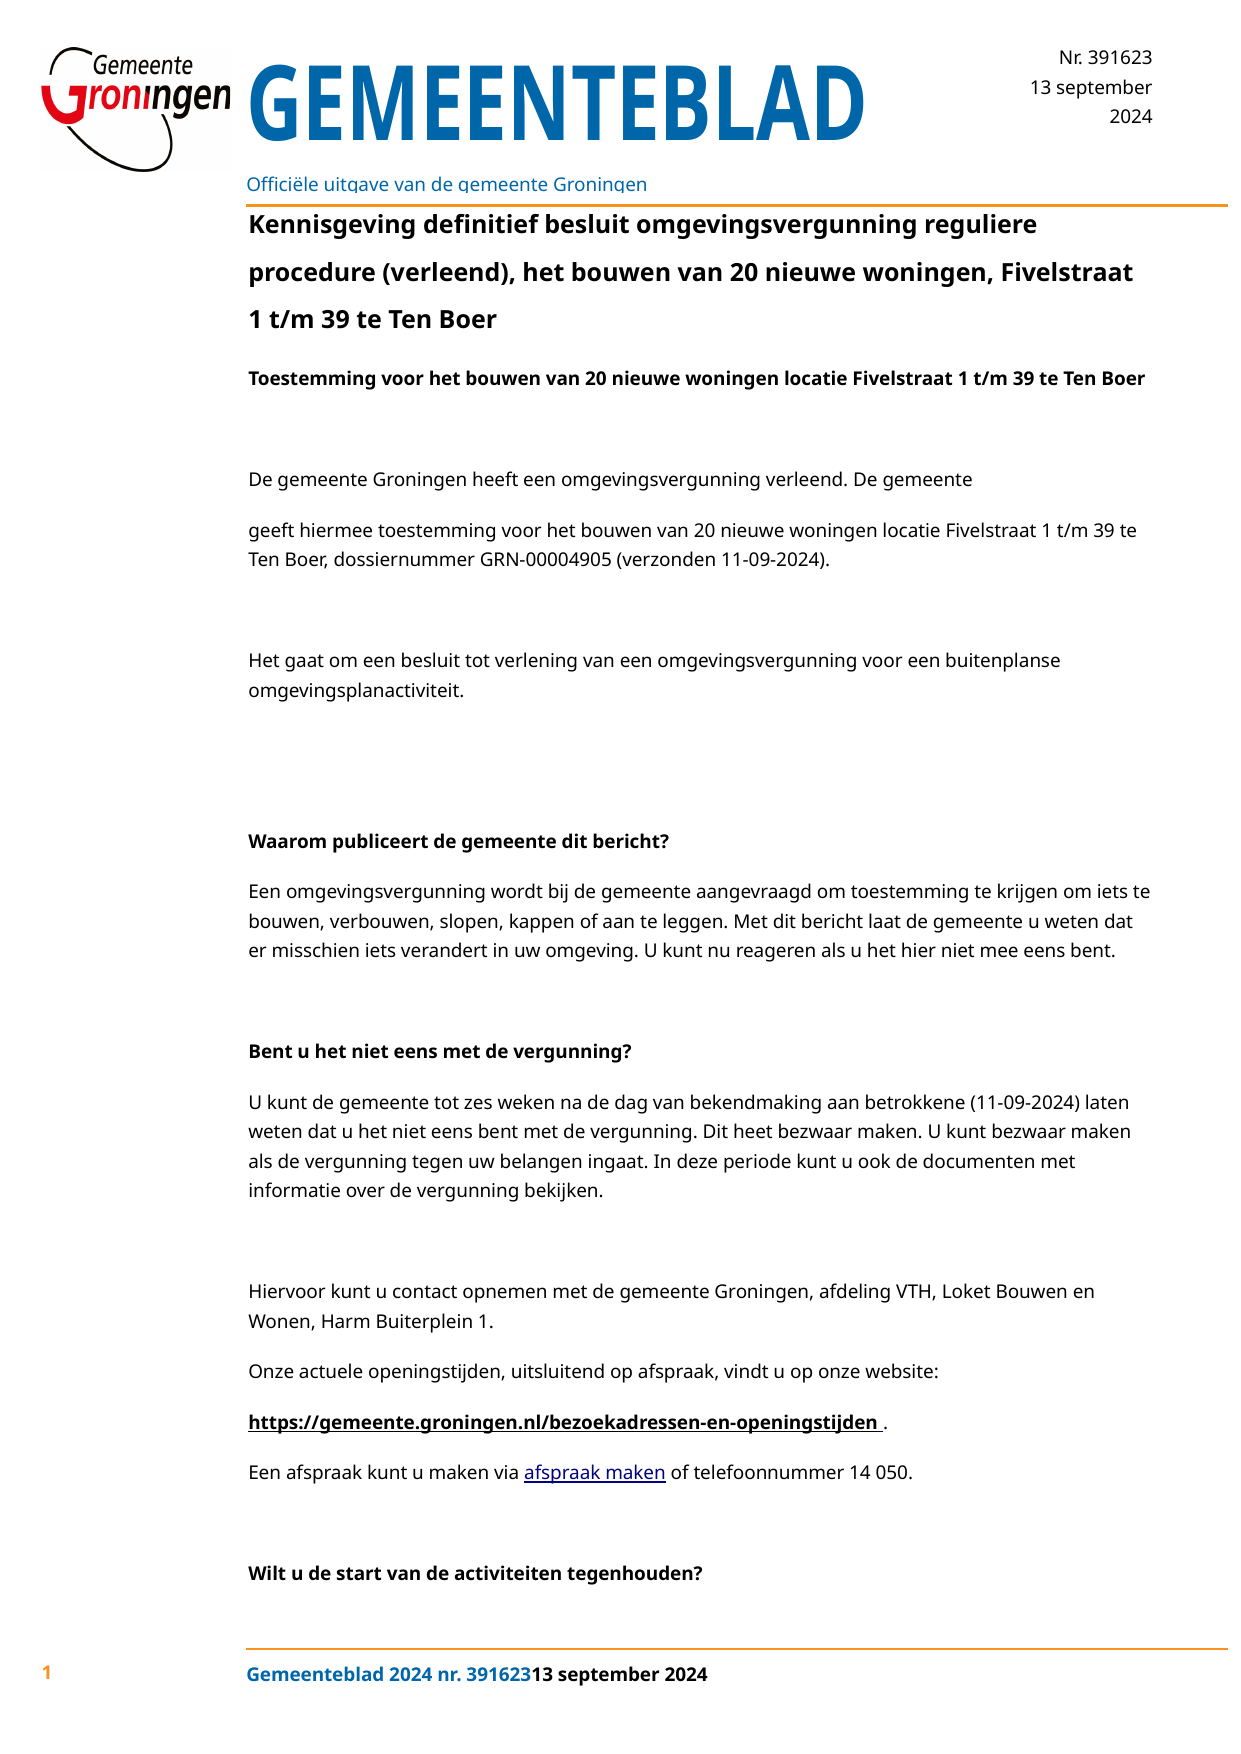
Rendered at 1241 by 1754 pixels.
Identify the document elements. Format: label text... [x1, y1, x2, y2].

text U kunt de gemeente tot zes weken na de dag van bekendmaking aan betrokkene (11-09-2024) laten weten dat u het niet eens bent met de vergunning. Dit heet bezwaar maken. U kunt bezwaar maken als de vergunning tegen uw belangen ingaat. In deze periode kunt u ook de documenten met informatie over de vergunning bekijken. [248, 1089, 1152, 1203]
text Een afspraak kunt u maken via afspraak maken of telefoonnummer 14 050. [248, 1459, 1152, 1485]
text https://gemeente.groningen.nl/bezoekadressen-en-openingstijden . [248, 1409, 1152, 1434]
text Bent u het niet eens met de vergunning? [248, 1038, 1152, 1064]
text geeft hiermee toestemming voor het bouwen van 20 nieuwe woningen locatie Fivelstraat 1 t/m 39 te Ten Boer, dossiernummer GRN-00004905 (verzonden 11-09-2024). [248, 517, 1152, 572]
text Hiervoor kunt u contact opnemen met de gemeente Groningen, afdeling VTH, Loket Bouwen en Wonen, Harm Buiterplein 1. [248, 1278, 1152, 1334]
text Kennisgeving definitief besluit omgevingsvergunning reguliere procedure (verleend), het bouwen van 20 nieuwe woningen, Fivelstraat 1 t/m 39 te Ten Boer [248, 207, 1152, 336]
text Waarom publiceert de gemeente dit bericht? [248, 828, 1152, 854]
text Een omgevingsvergunning wordt bij de gemeente aangevraagd om toestemming te krijgen om iets te bouwen, verbouwen, slopen, kappen of aan te leggen. Met dit bericht laat de gemeente u weten dat er misschien iets verandert in uw omgeving. U kunt nu reageren als u het hier niet mee eens bent. [248, 878, 1152, 963]
picture [41, 47, 231, 172]
text De gemeente Groningen heeft een omgevingsvergunning verleend. De gemeente [248, 466, 1152, 492]
text Toestemming voor het bouwen van 20 nieuwe woningen locatie Fivelstraat 1 t/m 39 te Ten Boer [248, 366, 1152, 391]
text Wilt u de start van de activiteiten tegenhouden? [248, 1560, 1152, 1586]
text Het gaat om een besluit tot verlening van een omgevingsvergunning voor een buitenplanse omgevingsplanactiviteit. [248, 647, 1152, 702]
text Onze actuele openingstijden, uitsluitend op afspraak, vindt u op onze website: [248, 1358, 1152, 1384]
